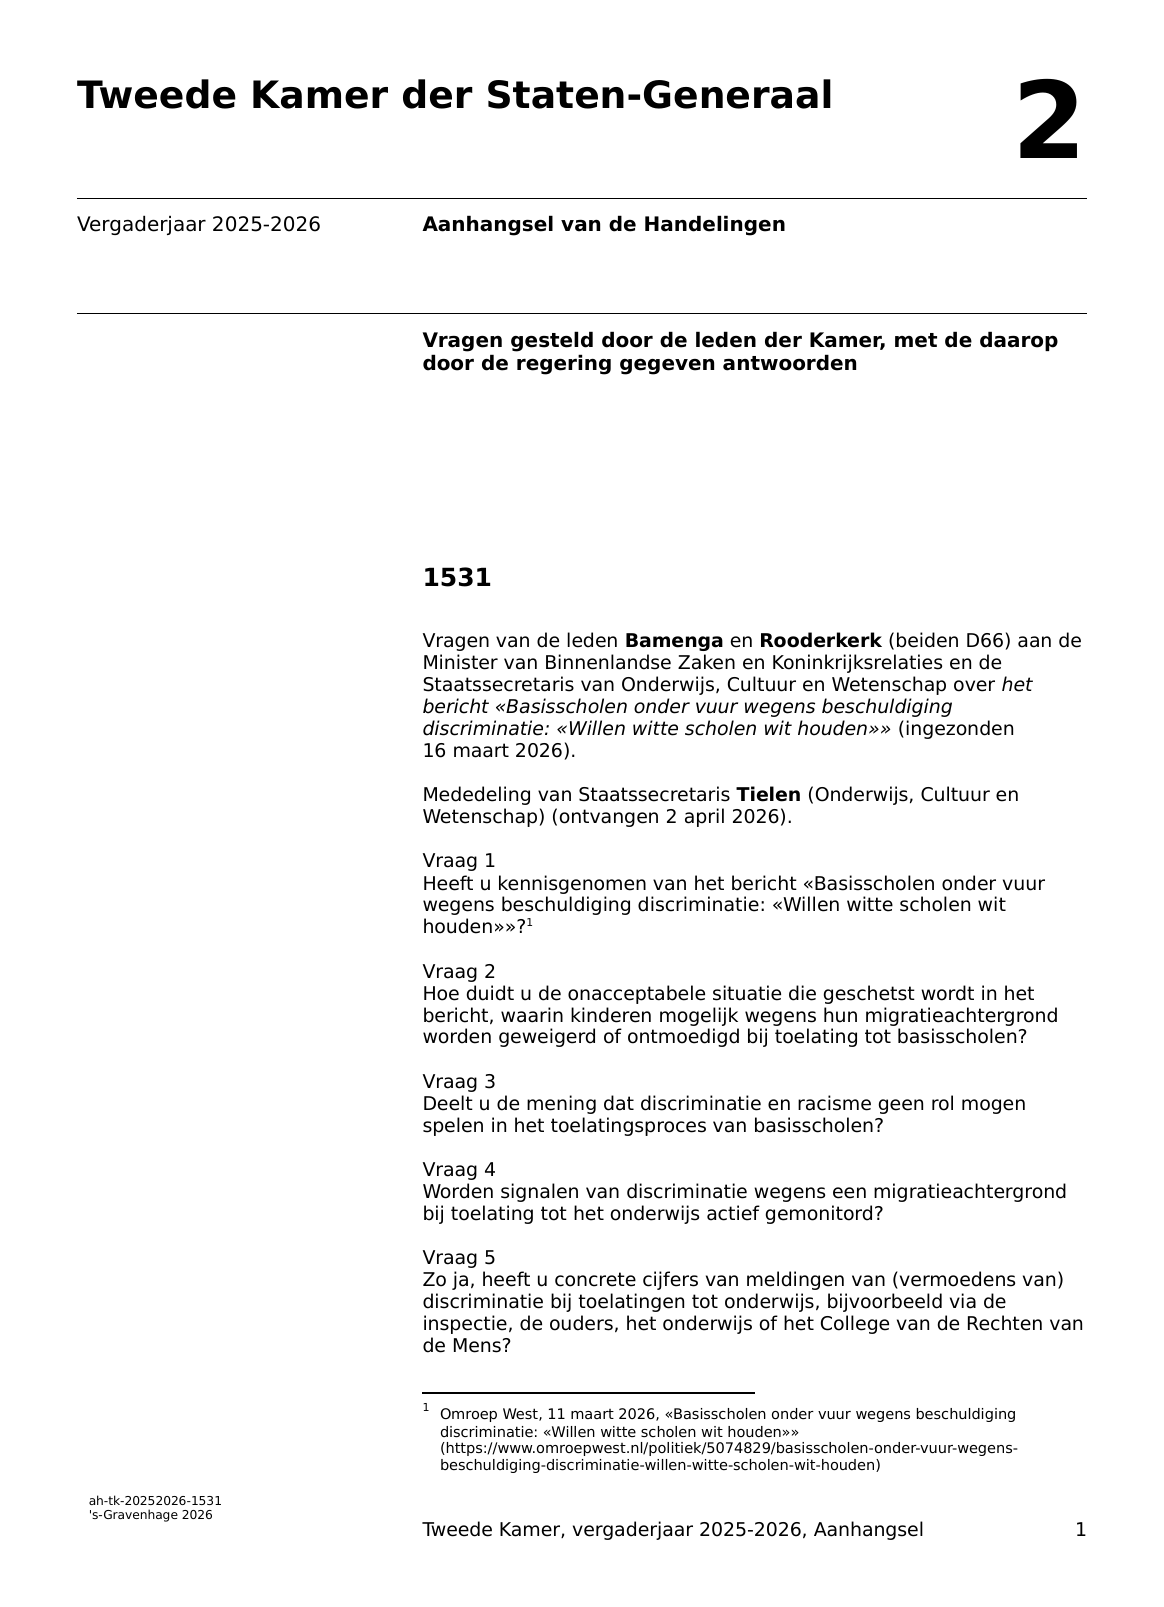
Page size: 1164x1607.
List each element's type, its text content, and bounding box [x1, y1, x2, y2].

text Vraag 2 [422, 961, 1087, 982]
table_cell [77, 314, 422, 375]
text Mededeling van Staatssecretaris Tielen (Onderwijs, Cultuur en Wetenschap) (ontvangen 2 april 2026). [422, 784, 1087, 828]
table_cell Vergaderjaar 2025-2026 [77, 199, 422, 313]
text Vraag 4 [422, 1159, 1087, 1181]
text ah-tk-20252026-1531 [88, 1494, 323, 1508]
table_header Tweede Kamer der Staten-Generaal [77, 59, 886, 198]
text Vragen van de leden Bamenga en Rooderkerk (beiden D66) aan de Minister van Binnenlandse Zaken en Koninkrijksrelaties en de Staatssecretaris van Onderwijs, Cultuur en Wetenschap over het bericht «Basisscholen onder vuur wegens beschuldiging discriminatie: «Willen witte scholen wit houden»» (ingezonden 16 maart 2026). [422, 630, 1087, 762]
text Worden signalen van discriminatie wegens een migratieachtergrond bij toelating tot het onderwijs actief gemonitord? [422, 1181, 1087, 1225]
text Deelt u de mening dat discriminatie en racisme geen rol mogen spelen in het toelatingsproces van basisscholen? [422, 1093, 1087, 1137]
text Vraag 3 [422, 1071, 1087, 1093]
text 's-Gravenhage 2026 [88, 1508, 323, 1522]
text 1531 [422, 563, 1087, 592]
text Zo ja, heeft u concrete cijfers van meldingen van (vermoedens van) discriminatie bij toelatingen tot onderwijs, bijvoorbeeld via de inspectie, de ouders, het onderwijs of het College van de Rechten van de Mens? [422, 1269, 1087, 1357]
text Hoe duidt u de onacceptabele situatie die geschetst wordt in het bericht, waarin kinderen mogelijk wegens hun migratieachtergrond worden geweigerd of ontmoedigd bij toelating tot basisscholen? [422, 982, 1087, 1048]
table_cell Aanhangsel van de Handelingen [422, 199, 1087, 313]
text Vraag 5 [422, 1247, 1087, 1269]
table_header 2 [886, 59, 1087, 198]
text Vraag 1 [422, 850, 1087, 872]
table_cell Vragen gesteld door de leden der Kamer, met de daarop door de regering gegeven antwoorden [422, 314, 1087, 375]
text Omroep West, 11 maart 2026, «Basisscholen onder vuur wegens beschuldiging discriminatie: «Willen witte scholen wit houden»» (https://www.omroepwest.nl/politiek/5074829/basisscholen-onder-vuur-wegens-beschuldiging-discriminatie-willen-witte-scholen-wit-houden) [422, 1402, 1087, 1474]
text Heeft u kennisgenomen van het bericht «Basisscholen onder vuur wegens beschuldiging discriminatie: «Willen witte scholen wit houden»»? [422, 872, 1087, 938]
